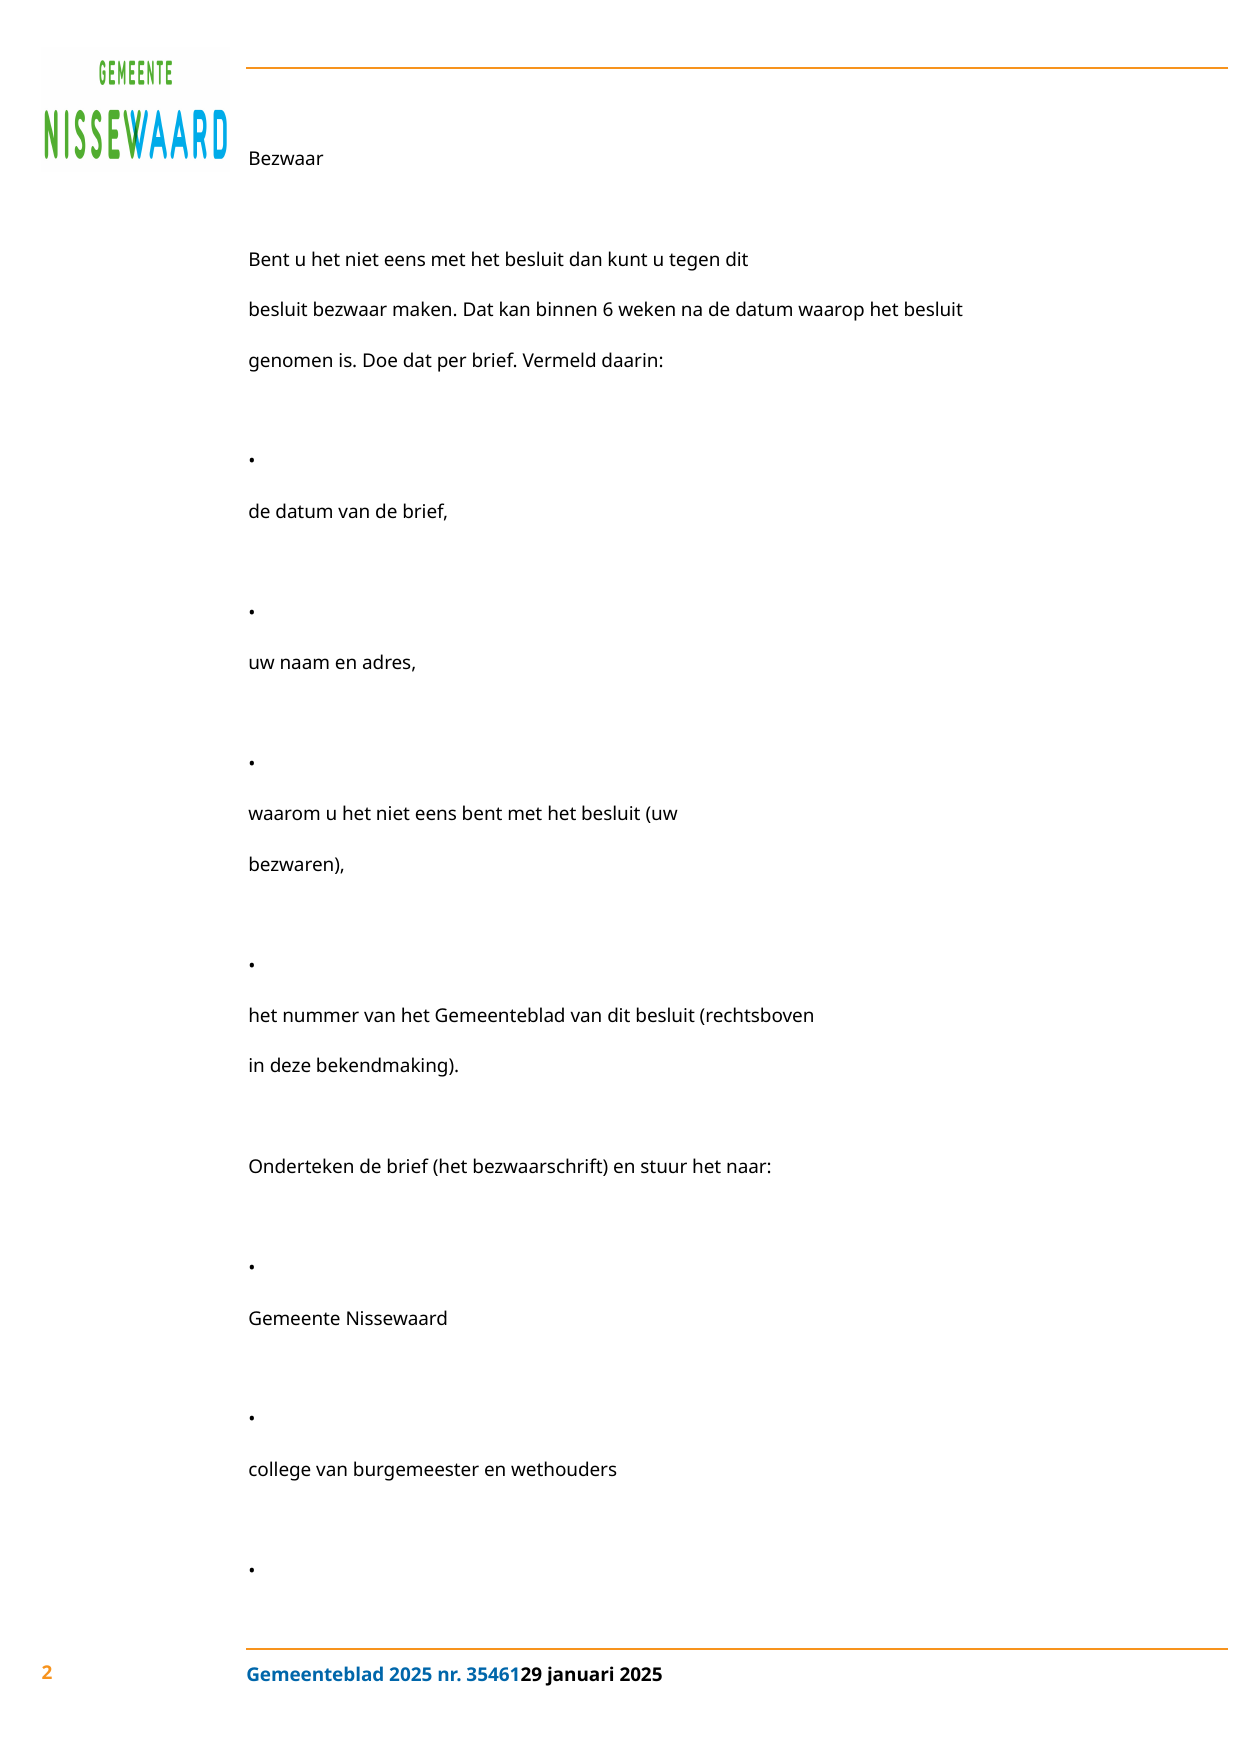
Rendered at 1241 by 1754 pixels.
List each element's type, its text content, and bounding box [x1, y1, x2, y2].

text genomen is. Doe dat per brief. Vermeld daarin: [248, 347, 1152, 373]
text • [248, 1557, 1152, 1583]
text Onderteken de brief (het bezwaarschrift) en stuur het naar: [248, 1153, 1152, 1179]
text • [248, 750, 1152, 776]
text • [248, 1406, 1152, 1431]
text college van burgemeester en wethouders [248, 1456, 1152, 1482]
text besluit bezwaar maken. Dat kan binnen 6 weken na de datum waarop het besluit [248, 296, 1152, 322]
text uw naam en adres, [248, 649, 1152, 675]
text • [248, 448, 1152, 473]
text Bezwaar [248, 145, 1152, 171]
text • [248, 1254, 1152, 1280]
text bezwaren), [248, 851, 1152, 877]
text Bent u het niet eens met het besluit dan kunt u tegen dit [248, 246, 1152, 272]
text • [248, 952, 1152, 978]
picture [41, 47, 231, 172]
text het nummer van het Gemeenteblad van dit besluit (rechtsboven [248, 1002, 1152, 1028]
text • [248, 599, 1152, 625]
text waarom u het niet eens bent met het besluit (uw [248, 801, 1152, 826]
text Gemeente Nissewaard [248, 1305, 1152, 1331]
text de datum van de brief, [248, 498, 1152, 524]
text in deze bekendmaking). [248, 1053, 1152, 1078]
